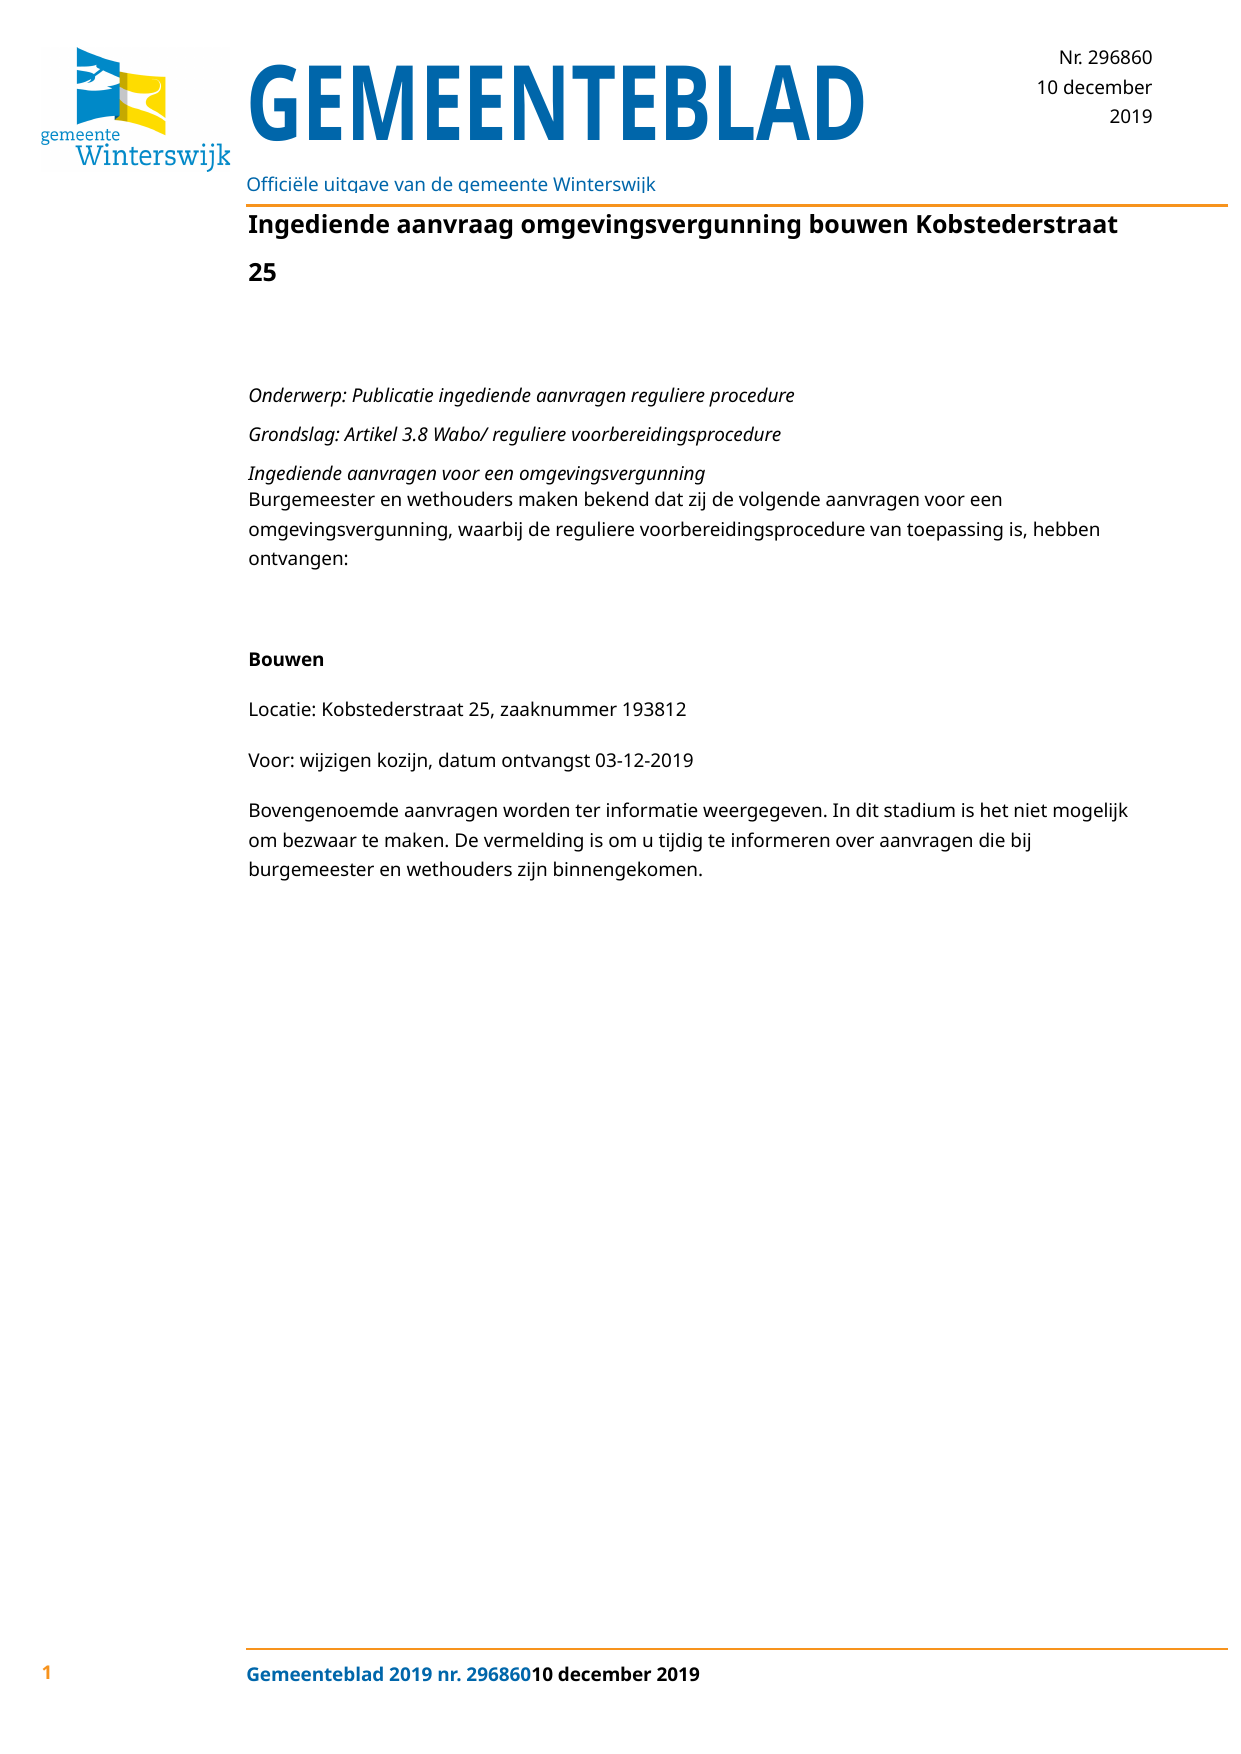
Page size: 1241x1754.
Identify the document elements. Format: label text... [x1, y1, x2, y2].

text Grondslag: Artikel 3.8 Wabo/ reguliere voorbereidingsprocedure [248, 421, 1152, 447]
text Bovengenoemde aanvragen worden ter informatie weergegeven. In dit stadium is het niet mogelijk om bezwaar te maken. De vermelding is om u tijdig te informeren over aanvragen die bij burgemeester en wethouders zijn binnengekomen. [248, 797, 1152, 882]
picture [225, 153, 231, 162]
text Onderwerp: Publicatie ingediende aanvragen reguliere procedure [248, 382, 1152, 408]
text Burgemeester en wethouders maken bekend dat zij de volgende aanvragen voor een omgevingsvergunning, waarbij de reguliere voorbereidingsprocedure van toepassing is, hebben ontvangen: [248, 486, 1152, 571]
text Bouwen [248, 646, 1152, 672]
picture [41, 47, 231, 172]
text Ingediende aanvragen voor een omgevingsvergunning [248, 460, 1152, 486]
text Locatie: Kobstederstraat 25, zaaknummer 193812 [248, 697, 1152, 722]
text Voor: wijzigen kozijn, datum ontvangst 03-12-2019 [248, 747, 1152, 773]
text Ingediende aanvraag omgevingsvergunning bouwen Kobstederstraat 25 [248, 207, 1152, 288]
